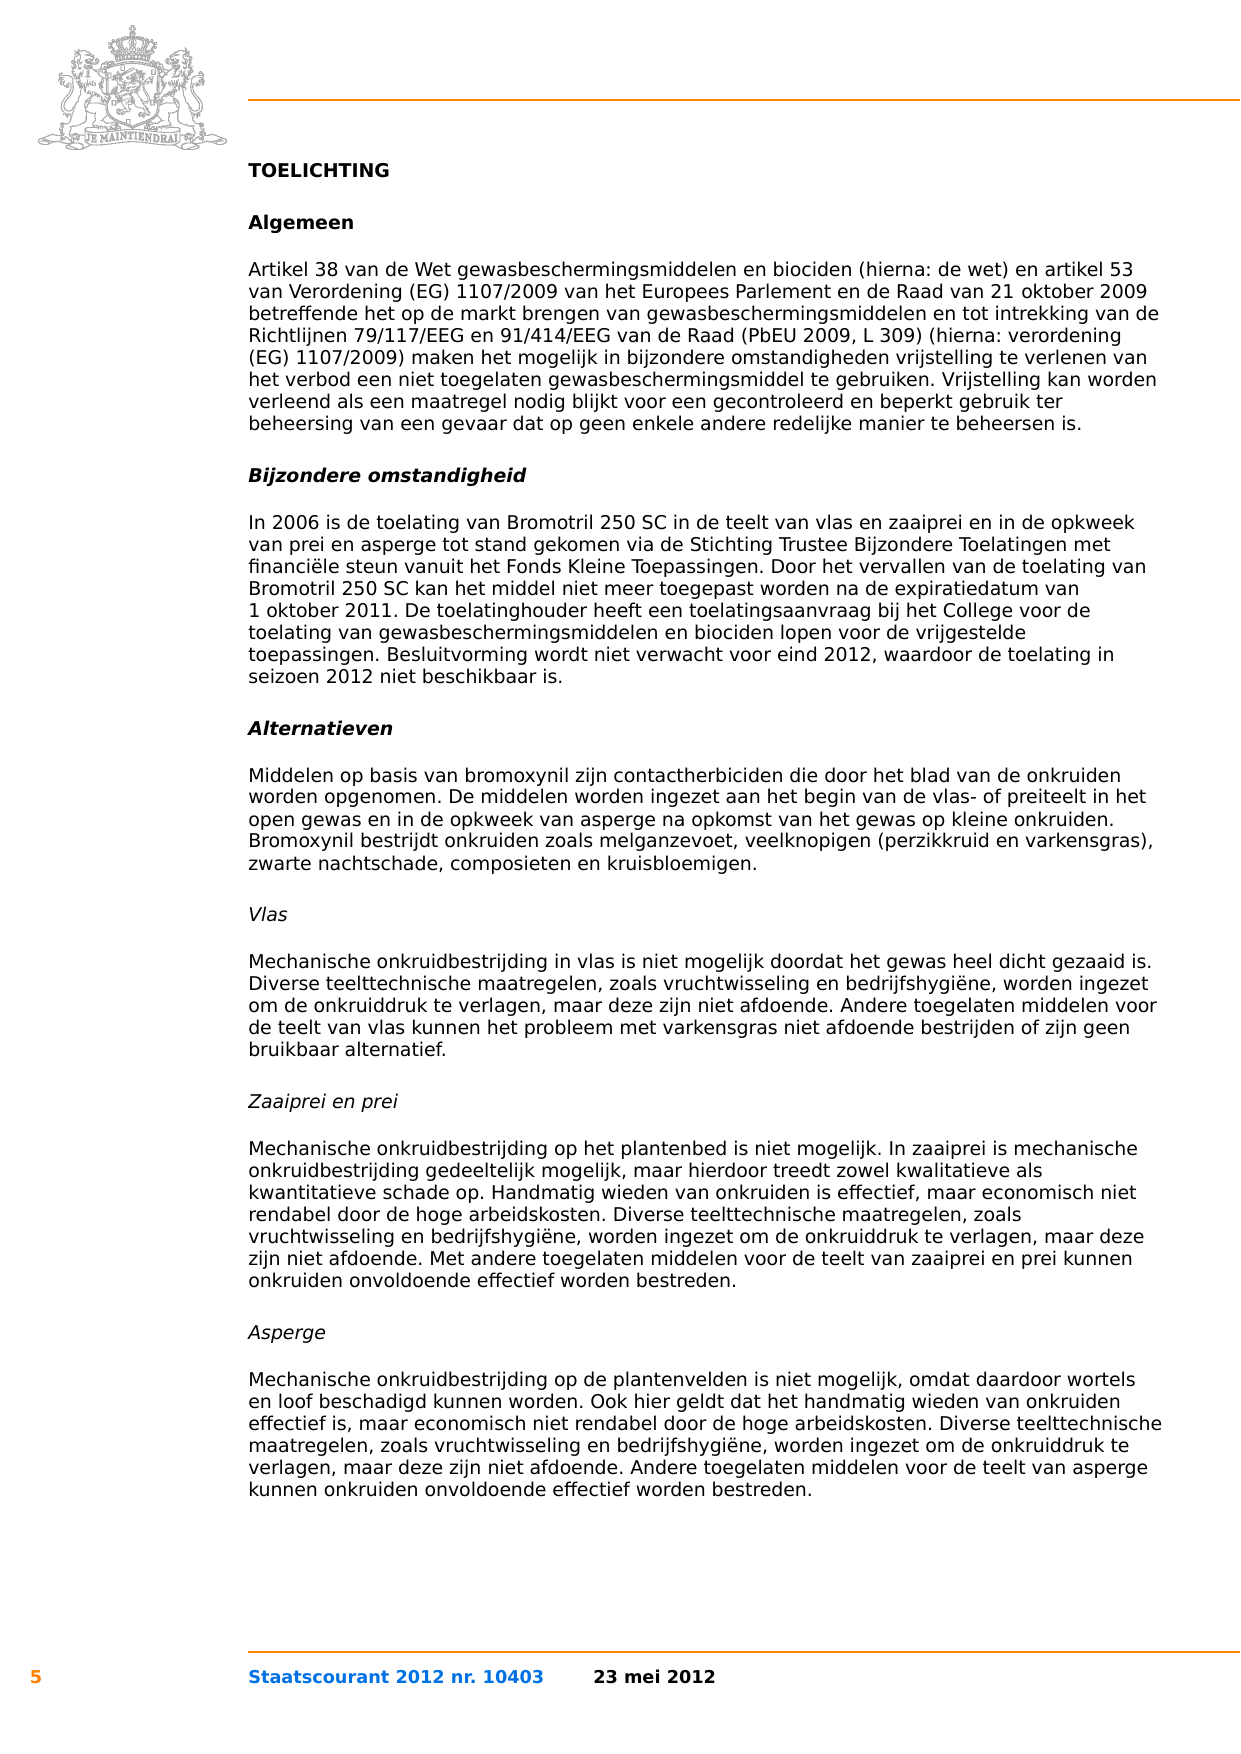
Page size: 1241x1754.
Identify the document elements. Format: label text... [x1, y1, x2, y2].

subtitle Asperge [248, 1322, 1163, 1344]
text Middelen op basis van bromoxynil zijn contactherbiciden die door het blad van de onkruiden worden opgenomen. De middelen worden ingezet aan het begin van de vlas- of preiteelt in het open gewas en in de opkweek van asperge na opkomst van het gewas op kleine onkruiden. [248, 764, 1163, 830]
text Mechanische onkruidbestrijding op de plantenvelden is niet mogelijk, omdat daardoor wortels en loof beschadigd kunnen worden. Ook hier geldt dat het handmatig wieden van onkruiden effectief is, maar economisch niet rendabel door de hoge arbeidskosten. Diverse teelttechnische maatregelen, zoals vruchtwisseling en bedrijfshygiëne, worden ingezet om de onkruiddruk te verlagen, maar deze zijn niet afdoende. Andere toegelaten middelen voor de teelt van asperge kunnen onkruiden onvoldoende effectief worden bestreden. [248, 1369, 1163, 1501]
picture [38, 25, 227, 150]
text Bromoxynil bestrijdt onkruiden zoals melganzevoet, veelknopigen (perzikkruid en varkensgras), zwarte nachtschade, composieten en kruisbloemigen. [248, 830, 1163, 874]
subtitle Algemeen [248, 212, 1163, 234]
text Diverse teelttechnische maatregelen, zoals vruchtwisseling en bedrijfshygiëne, worden ingezet om de onkruiddruk te verlagen, maar deze zijn niet afdoende. Andere toegelaten middelen voor de teelt van vlas kunnen het probleem met varkensgras niet afdoende bestrijden of zijn geen bruikbaar alternatief. [248, 973, 1163, 1061]
subtitle TOELICHTING [248, 160, 1163, 182]
subtitle Vlas [248, 904, 1163, 926]
subtitle Bijzondere omstandigheid [248, 465, 1163, 487]
text Artikel 38 van de Wet gewasbeschermingsmiddelen en biociden (hierna: de wet) en artikel 53 van Verordening (EG) 1107/2009 van het Europees Parlement en de Raad van 21 oktober 2009 betreffende het op de markt brengen van gewasbeschermingsmiddelen en tot intrekking van de Richtlijnen 79/117/EEG en 91/414/EEG van de Raad (PbEU 2009, L 309) (hierna: verordening (EG) 1107/2009) maken het mogelijk in bijzondere omstandigheden vrijstelling te verlenen van het verbod een niet toegelaten gewasbeschermingsmiddel te gebruiken. Vrijstelling kan worden verleend als een maatregel nodig blijkt voor een gecontroleerd en beperkt gebruik ter beheersing van een gevaar dat op geen enkele andere redelijke manier te beheersen is. [248, 259, 1163, 435]
subtitle Zaaiprei en prei [248, 1091, 1163, 1113]
text In 2006 is de toelating van Bromotril 250 SC in de teelt van vlas en zaaiprei en in de opkweek van prei en asperge tot stand gekomen via de Stichting Trustee Bijzondere Toelatingen met financiële steun vanuit het Fonds Kleine Toepassingen. Door het vervallen van de toelating van Bromotril 250 SC kan het middel niet meer toegepast worden na de expiratiedatum van 1 oktober 2011. De toelatinghouder heeft een toelatingsaanvraag bij het College voor de toelating van gewasbeschermingsmiddelen en biociden lopen voor de vrijgestelde toepassingen. Besluitvorming wordt niet verwacht voor eind 2012, waardoor de toelating in seizoen 2012 niet beschikbaar is. [248, 512, 1163, 687]
subtitle Alternatieven [248, 717, 1163, 739]
text Mechanische onkruidbestrijding op het plantenbed is niet mogelijk. In zaaiprei is mechanische onkruidbestrijding gedeeltelijk mogelijk, maar hierdoor treedt zowel kwalitatieve als kwantitatieve schade op. Handmatig wieden van onkruiden is effectief, maar economisch niet rendabel door de hoge arbeidskosten. Diverse teelttechnische maatregelen, zoals vruchtwisseling en bedrijfshygiëne, worden ingezet om de onkruiddruk te verlagen, maar deze zijn niet afdoende. Met andere toegelaten middelen voor de teelt van zaaiprei en prei kunnen onkruiden onvoldoende effectief worden bestreden. [248, 1138, 1163, 1292]
text Mechanische onkruidbestrijding in vlas is niet mogelijk doordat het gewas heel dicht gezaaid is. [248, 951, 1163, 973]
